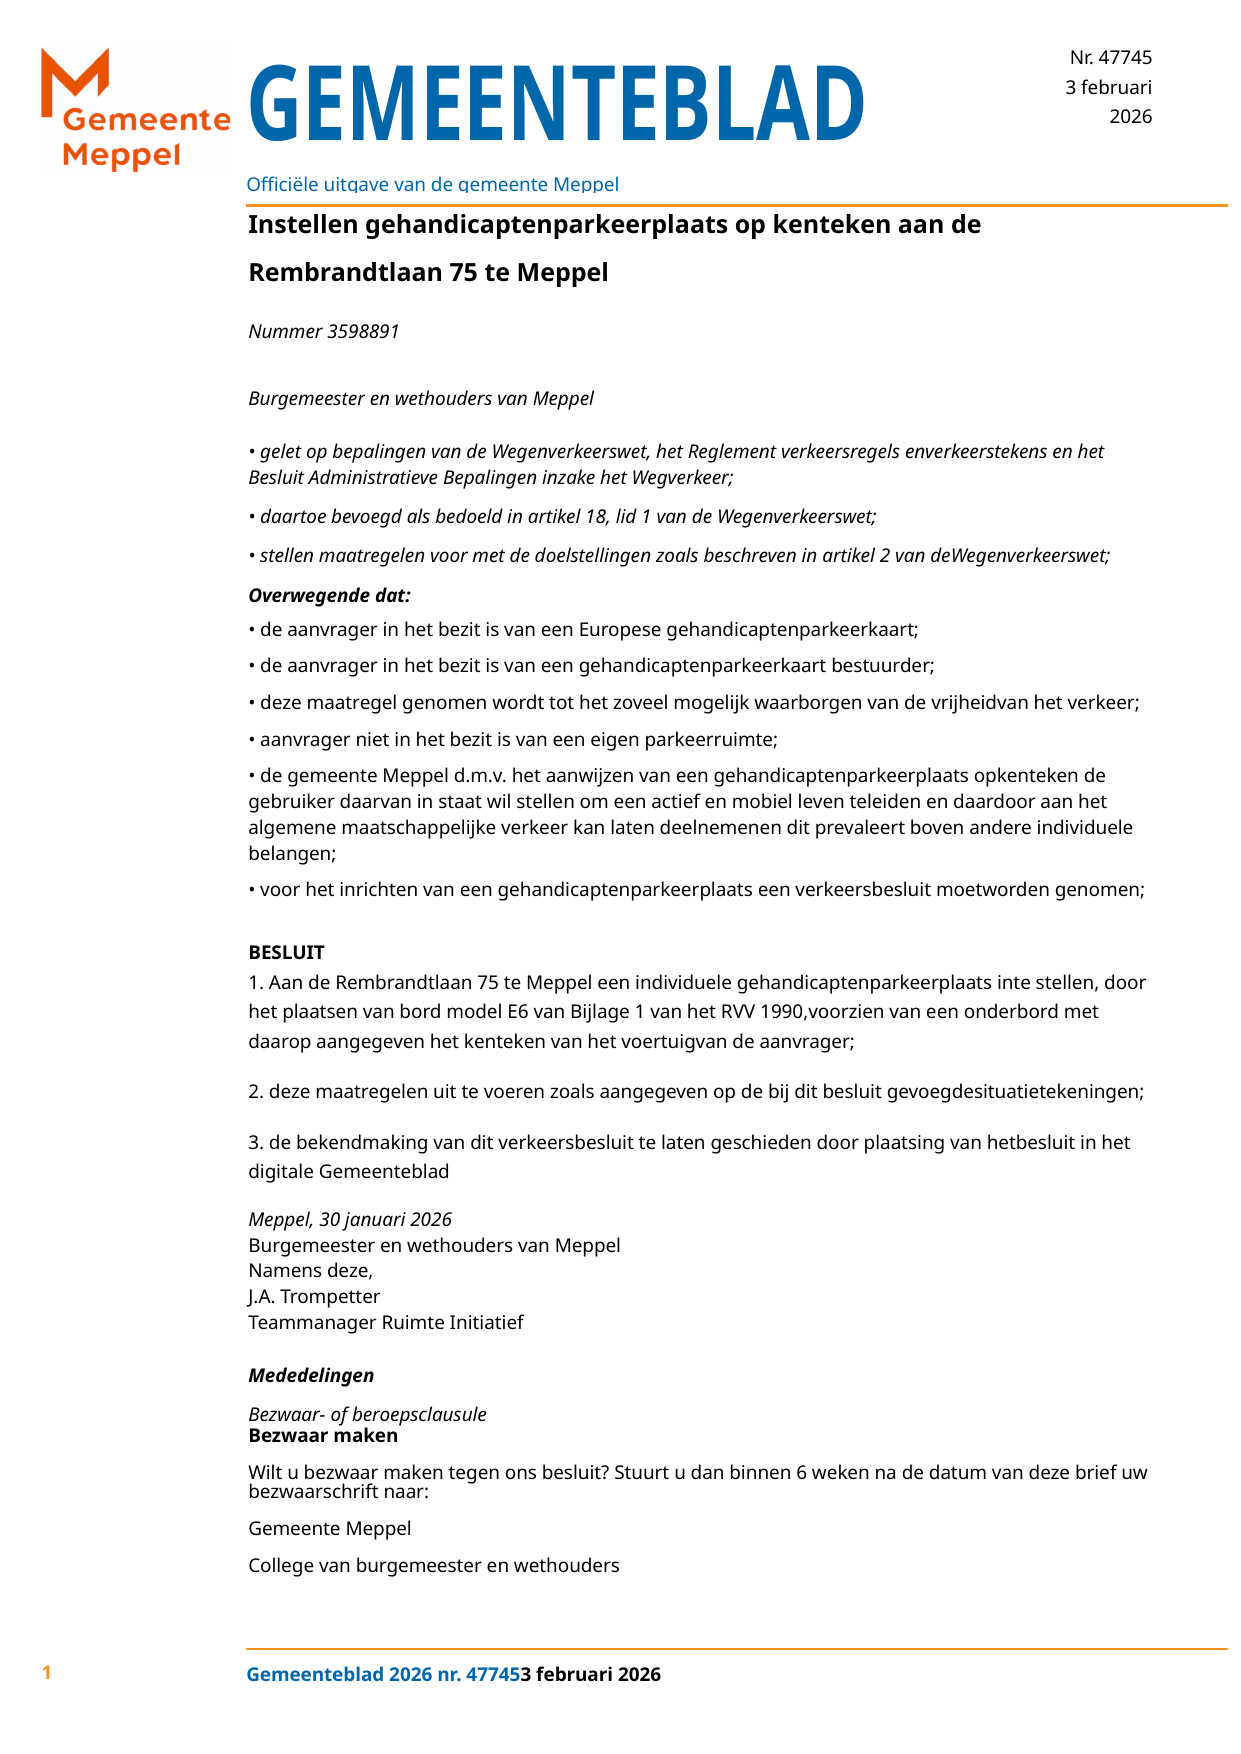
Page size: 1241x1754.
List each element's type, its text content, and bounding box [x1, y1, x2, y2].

text • aanvrager niet in het bezit is van een eigen parkeerruimte; [248, 726, 1152, 752]
text • de gemeente Meppel d.m.v. het aanwijzen van een gehandicaptenparkeerplaats opkenteken de gebruiker daarvan in staat wil stellen om een actief en mobiel leven teleiden en daardoor aan het algemene maatschappelijke verkeer kan laten deelnemenen dit prevaleert boven andere individuele belangen; [248, 763, 1152, 866]
text Bezwaar maken [248, 1427, 1152, 1446]
text College van burgemeester en wethouders [248, 1557, 1152, 1577]
text • de aanvrager in het bezit is van een gehandicaptenparkeerkaart bestuurder; [248, 653, 1152, 678]
text • deze maatregel genomen wordt tot het zoveel mogelijk waarborgen van de vrijheidvan het verkeer; [248, 689, 1152, 715]
text 1. Aan de Rembrandtlaan 75 te Meppel een individuele gehandicaptenparkeerplaats inte stellen, door het plaatsen van bord model E6 van Bijlage 1 van het RVV 1990,voorzien van een onderbord met daarop aangegeven het kenteken van het voertuigvan de aanvrager; [248, 969, 1152, 1054]
text Wilt u bezwaar maken tegen ons besluit? Stuurt u dan binnen 6 weken na de datum van deze brief uw bezwaarschrift naar: [248, 1464, 1152, 1503]
text • stellen maatregelen voor met de doelstellingen zoals beschreven in artikel 2 van deWegenverkeerswet; [248, 543, 1152, 568]
text • daartoe bevoegd als bedoeld in artikel 18, lid 1 van de Wegenverkeerswet; [248, 503, 1152, 529]
text Instellen gehandicaptenparkeerplaats op kenteken aan de Rembrandtlaan 75 te Meppel [248, 207, 1152, 288]
text • de aanvrager in het bezit is van een Europese gehandicaptenparkeerkaart; [248, 616, 1152, 642]
text Gemeente Meppel [248, 1520, 1152, 1539]
text Burgemeester en wethouders van Meppel [248, 1232, 1152, 1258]
text • voor het inrichten van een gehandicaptenparkeerplaats een verkeersbesluit moetworden genomen; [248, 877, 1152, 902]
text Burgemeester en wethouders van Meppel [248, 386, 1152, 411]
text Mededelingen [248, 1362, 1152, 1388]
text 3. de bekendmaking van dit verkeersbesluit te laten geschieden door plaatsing van hetbesluit in het digitale Gemeenteblad [248, 1129, 1152, 1184]
text Nummer 3598891 [248, 318, 1152, 344]
text Namens deze, [248, 1258, 1152, 1283]
text Overwegende dat: [248, 582, 1152, 608]
text • gelet op bepalingen van de Wegenverkeerswet, het Reglement verkeersregels enverkeerstekens en het Besluit Administratieve Bepalingen inzake het Wegverkeer; [248, 438, 1152, 490]
picture [41, 47, 231, 172]
text 2. deze maatregelen uit te voeren zoals aangegeven op de bij dit besluit gevoegdesituatietekeningen; [248, 1078, 1152, 1104]
text Teammanager Ruimte Initiatief [248, 1309, 1152, 1335]
text BESLUIT [248, 939, 1152, 965]
text Bezwaar- of beroepsclausule [248, 1401, 1152, 1427]
text Meppel, 30 januari 2026 [248, 1206, 1152, 1232]
text J.A. Trompetter [248, 1283, 1152, 1309]
